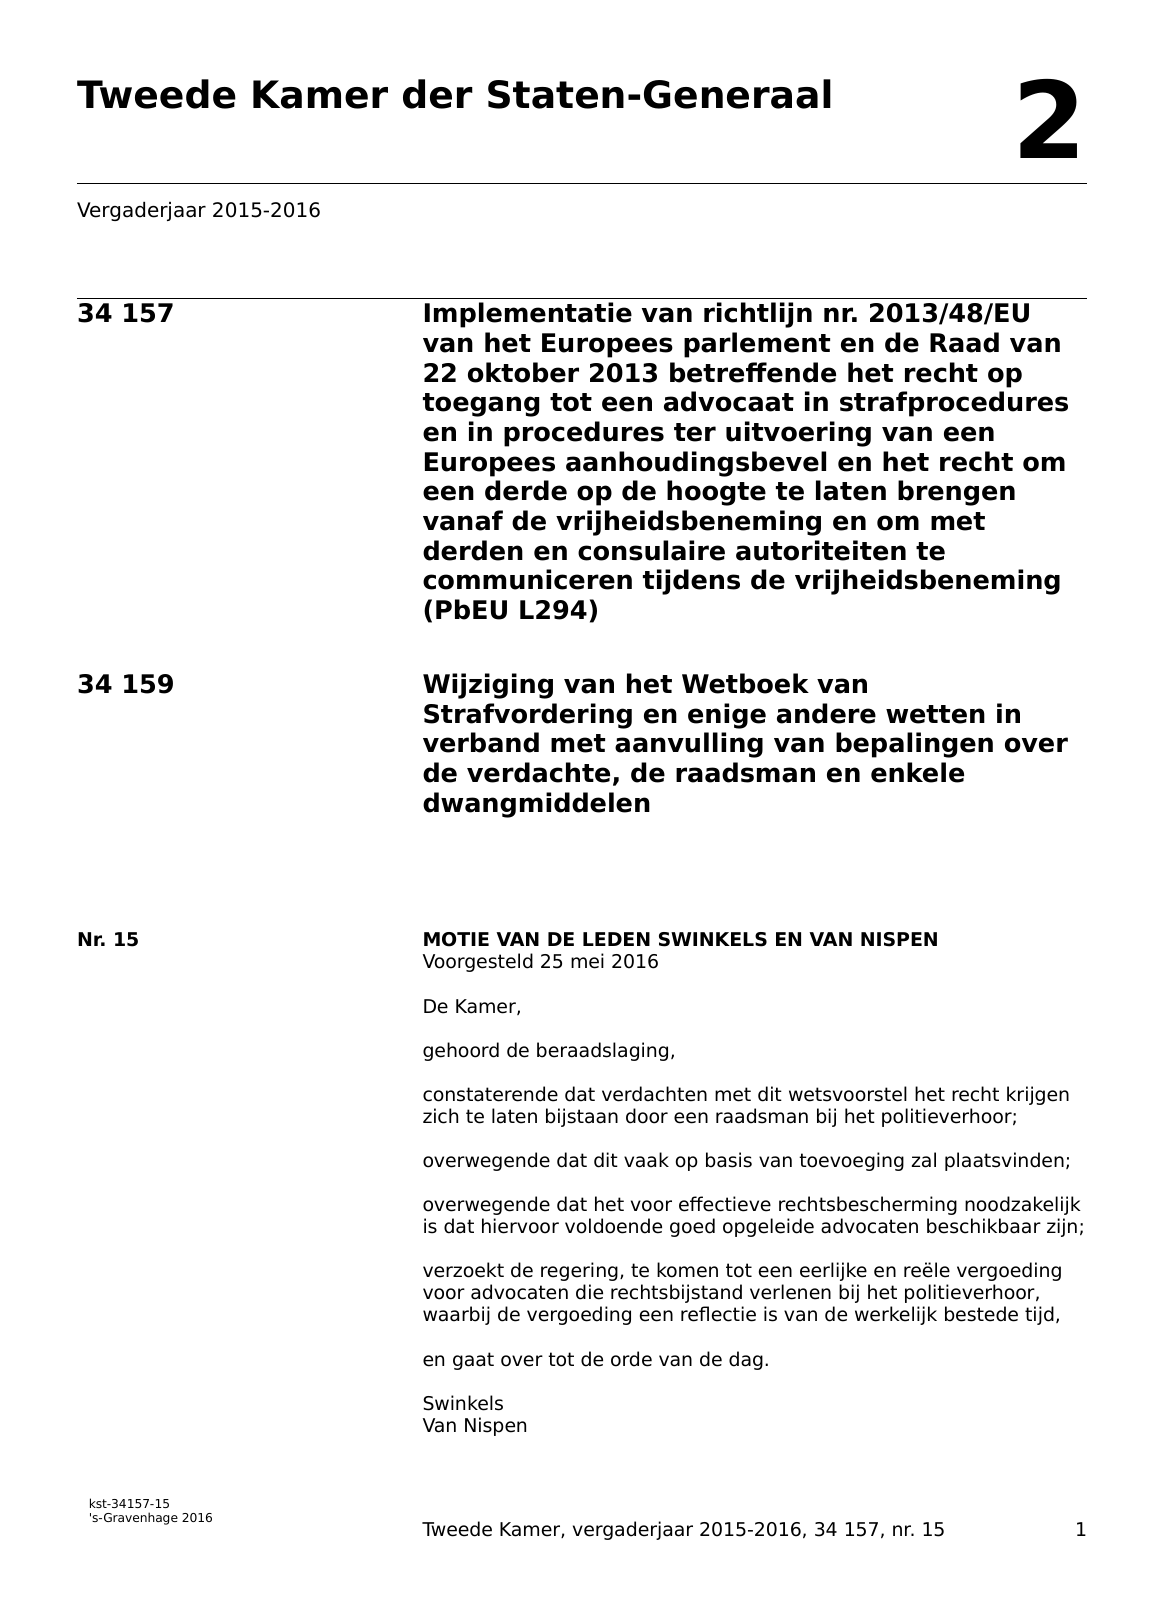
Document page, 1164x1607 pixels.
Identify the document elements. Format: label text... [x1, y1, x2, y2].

text kst-34157-15 [88, 1497, 323, 1511]
subtitle Nr. 15 MOTIE VAN DE LEDEN SWINKELS EN VAN NISPEN [77, 929, 1087, 951]
text Swinkels [422, 1393, 1087, 1414]
table_cell Vergaderjaar 2015-2016 [77, 184, 1087, 298]
subtitle 34 159 Wijziging van het Wetboek van Strafvordering en enige andere wetten in verband met aanvulling van bepalingen over de verdachte, de raadsman en enkele dwangmiddelen [77, 670, 1087, 818]
text overwegende dat het voor effectieve rechtsbescherming noodzakelijk is dat hiervoor voldoende goed opgeleide advocaten beschikbaar zijn; [422, 1194, 1087, 1238]
text Voorgesteld 25 mei 2016 [422, 951, 1087, 973]
subtitle 34 157 Implementatie van richtlijn nr. 2013/48/EU van het Europees parlement en de Raad van 22 oktober 2013 betreffende het recht op toegang tot een advocaat in strafprocedures en in procedures ter uitvoering van een Europees aanhoudingsbevel en het recht om een derde op de hoogte te laten brengen vanaf de vrijheidsbeneming en om met derden en consulaire autoriteiten te communiceren tijdens de vrijheidsbeneming (PbEU L294) [77, 299, 1087, 626]
text en gaat over tot de orde van de dag. [422, 1348, 1087, 1370]
text De Kamer, [422, 996, 1087, 1017]
text overwegende dat dit vaak op basis van toevoeging zal plaatsvinden; [422, 1150, 1087, 1172]
text gehoord de beraadslaging, [422, 1040, 1087, 1062]
text constaterende dat verdachten met dit wetsvoorstel het recht krijgen zich te laten bijstaan door een raadsman bij het politieverhoor; [422, 1084, 1087, 1128]
text 's-Gravenhage 2016 [88, 1511, 323, 1525]
table_header Tweede Kamer der Staten-Generaal [77, 59, 886, 183]
table_header 2 [886, 59, 1087, 183]
text verzoekt de regering, te komen tot een eerlijke en reële vergoeding voor advocaten die rechtsbijstand verlenen bij het politieverhoor, waarbij de vergoeding een reflectie is van de werkelijk bestede tijd, [422, 1260, 1087, 1326]
text Van Nispen [422, 1414, 1087, 1437]
